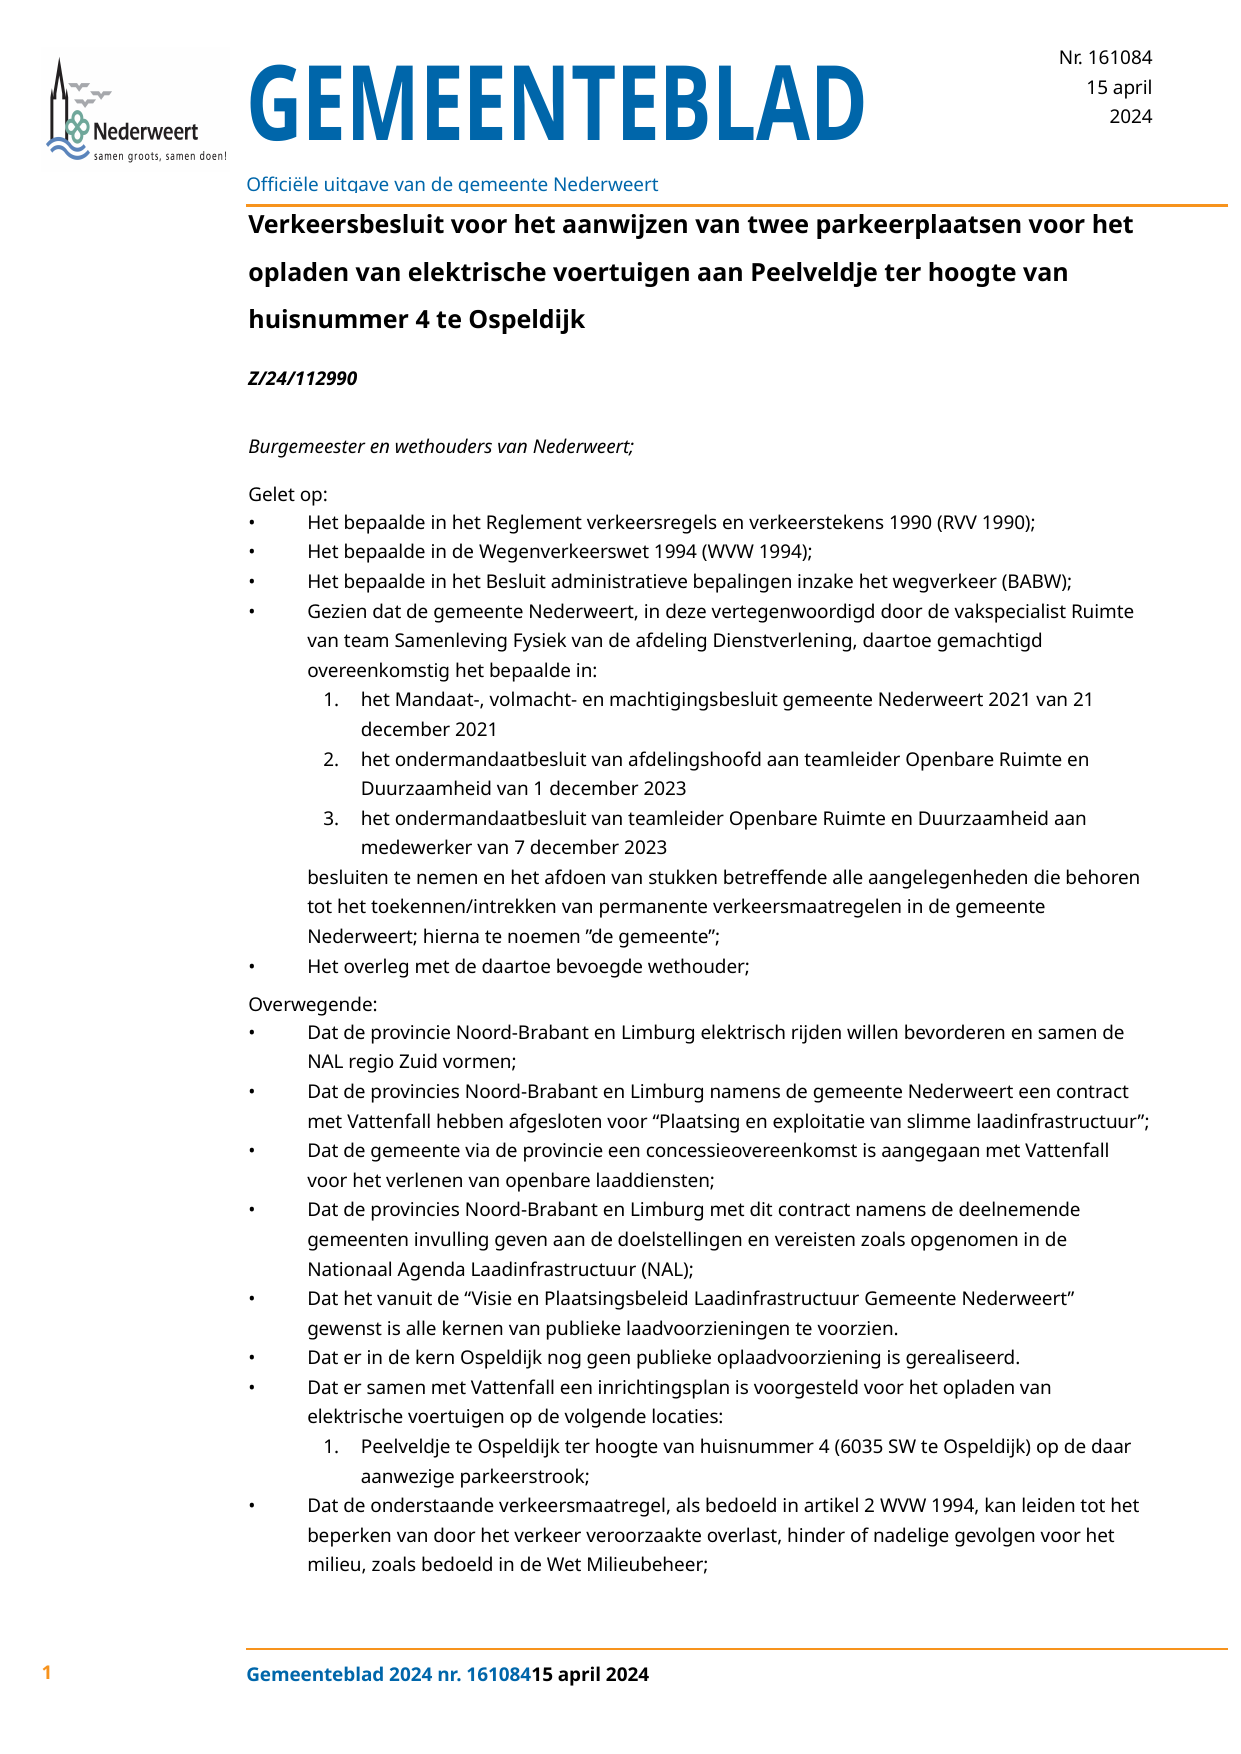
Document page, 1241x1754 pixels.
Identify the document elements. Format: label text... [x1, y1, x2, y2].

list het Mandaat-, volmacht- en machtigingsbesluit gemeente Nederweert 2021 van 21 december 2021 [323, 687, 1152, 742]
text Overwegende: [248, 991, 1152, 1017]
list Het bepaalde in de Wegenverkeerswet 1994 (WVW 1994); [248, 539, 1152, 564]
text Burgemeester en wethouders van Nederweert; [248, 433, 1152, 459]
list Dat de provincies Noord-Brabant en Limburg met dit contract namens de deelnemende gemeenten invulling geven aan de doelstellingen en vereisten zoals opgenomen in de Nationaal Agenda Laadinfrastructuur (NAL); [248, 1197, 1152, 1282]
list Dat de onderstaande verkeersmaatregel, als bedoeld in artikel 2 WVW 1994, kan leiden tot het beperken van door het verkeer veroorzaakte overlast, hinder of nadelige gevolgen voor het milieu, zoals bedoeld in de Wet Milieubeheer; [248, 1492, 1152, 1577]
list Dat de provincies Noord-Brabant en Limburg namens de gemeente Nederweert een contract met Vattenfall hebben afgesloten voor “Plaatsing en exploitatie van slimme laadinfrastructuur”; [248, 1078, 1152, 1134]
list het ondermandaatbesluit van afdelingshoofd aan teamleider Openbare Ruimte en Duurzaamheid van 1 december 2023 [323, 746, 1152, 801]
text Verkeersbesluit voor het aanwijzen van twee parkeerplaatsen voor het opladen van elektrische voertuigen aan Peelveldje ter hoogte van huisnummer 4 te Ospeldijk [248, 207, 1152, 336]
list Dat het vanuit de “Visie en Plaatsingsbeleid Laadinfrastructuur Gemeente Nederweert” gewenst is alle kernen van publieke laadvoorzieningen te voorzien. [248, 1285, 1152, 1341]
list Peelveldje te Ospeldijk ter hoogte van huisnummer 4 (6035 SW te Ospeldijk) op de daar aanwezige parkeerstrook; [323, 1433, 1152, 1489]
list Dat er in de kern Ospeldijk nog geen publieke oplaadvoorziening is gerealiseerd. [248, 1344, 1152, 1370]
text Z/24/112990 [248, 366, 1152, 391]
list Dat de provincie Noord-Brabant en Limburg elektrisch rijden willen bevorderen en samen de NAL regio Zuid vormen; [248, 1019, 1152, 1074]
list Het overleg met de daartoe bevoegde wethouder; [248, 953, 1152, 979]
list het ondermandaatbesluit van teamleider Openbare Ruimte en Duurzaamheid aan medewerker van 7 december 2023 [323, 805, 1152, 860]
list Het bepaalde in het Besluit administratieve bepalingen inzake het wegverkeer (BABW); [248, 568, 1152, 594]
list Het bepaalde in het Reglement verkeersregels en verkeerstekens 1990 (RVV 1990); [248, 509, 1152, 535]
list besluiten te nemen en het afdoen van stukken betreffende alle aangelegenheden die behoren tot het toekennen/intrekken van permanente verkeersmaatregelen in de gemeente Nederweert; hierna te noemen ”de gemeente”; [248, 864, 1152, 949]
list Dat de gemeente via de provincie een concessieovereenkomst is aangegaan met Vattenfall voor het verlenen van openbare laaddiensten; [248, 1137, 1152, 1193]
list Dat er samen met Vattenfall een inrichtingsplan is voorgesteld voor het opladen van elektrische voertuigen op de volgende locaties: [248, 1374, 1152, 1429]
text Gelet op: [248, 481, 1152, 507]
list Gezien dat de gemeente Nederweert, in deze vertegenwoordigd door de vakspecialist Ruimte van team Samenleving Fysiek van de afdeling Dienstverlening, daartoe gemachtigd overeenkomstig het bepaalde in: [248, 598, 1152, 683]
picture [41, 47, 231, 172]
